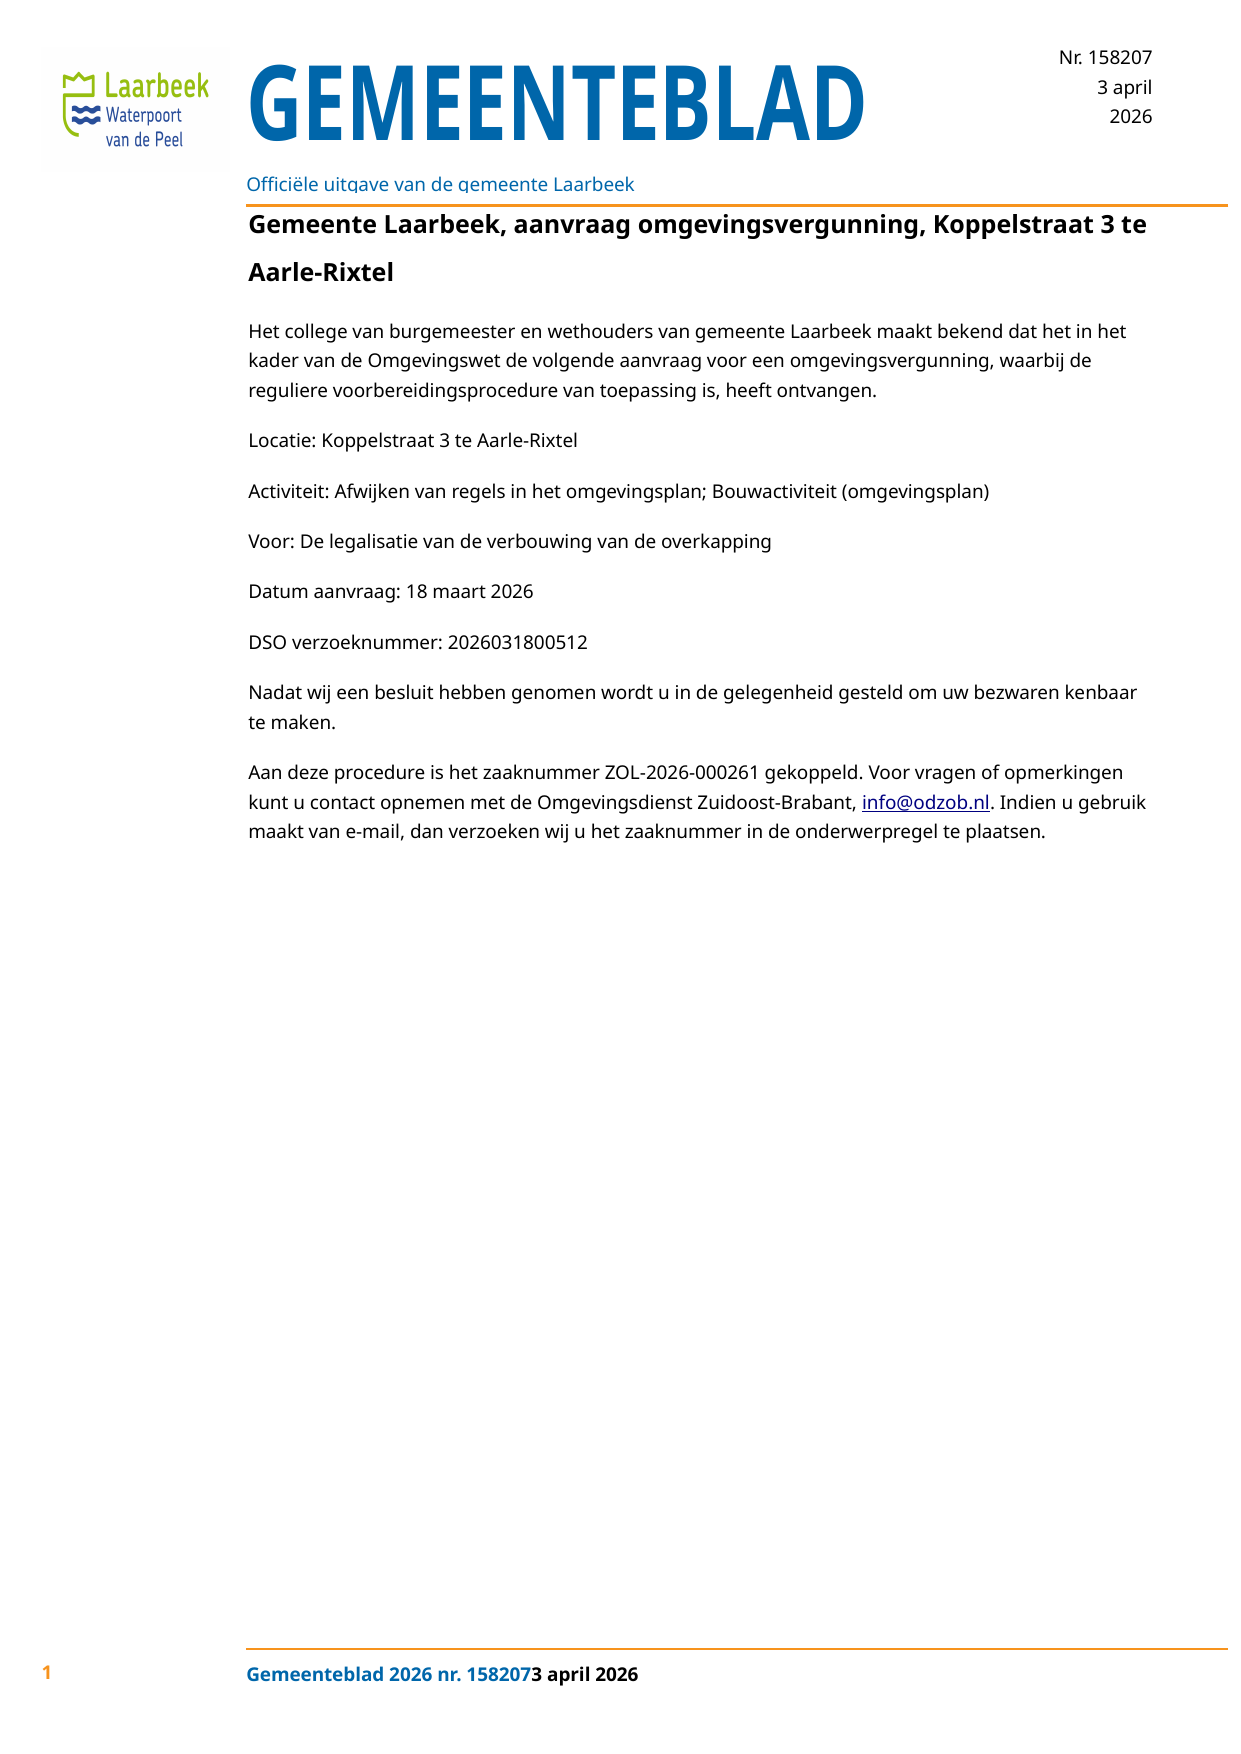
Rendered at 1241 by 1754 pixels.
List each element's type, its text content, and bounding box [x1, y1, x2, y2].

text Datum aanvraag: 18 maart 2026 [248, 579, 1152, 604]
text DSO verzoeknummer: 2026031800512 [248, 629, 1152, 655]
text Locatie: Koppelstraat 3 te Aarle-Rixtel [248, 427, 1152, 453]
text Aan deze procedure is het zaaknummer ZOL-2026-000261 gekoppeld. Voor vragen of opmerkingen kunt u contact opnemen met de Omgevingsdienst Zuidoost-Brabant, info@odzob.nl. Indien u gebruik maakt van e-mail, dan verzoeken wij u het zaaknummer in de onderwerpregel te plaatsen. [248, 759, 1152, 844]
text Nadat wij een besluit hebben genomen wordt u in de gelegenheid gesteld om uw bezwaren kenbaar te maken. [248, 679, 1152, 735]
picture [41, 47, 231, 172]
text Voor: De legalisatie van de verbouwing van de overkapping [248, 528, 1152, 554]
text Gemeente Laarbeek, aanvraag omgevingsvergunning, Koppelstraat 3 te Aarle-Rixtel [248, 207, 1152, 288]
text Het college van burgemeester en wethouders van gemeente Laarbeek maakt bekend dat het in het kader van de Omgevingswet de volgende aanvraag voor een omgevingsvergunning, waarbij de reguliere voorbereidingsprocedure van toepassing is, heeft ontvangen. [248, 318, 1152, 403]
text Activiteit: Afwijken van regels in het omgevingsplan; Bouwactiviteit (omgevingsplan) [248, 478, 1152, 504]
